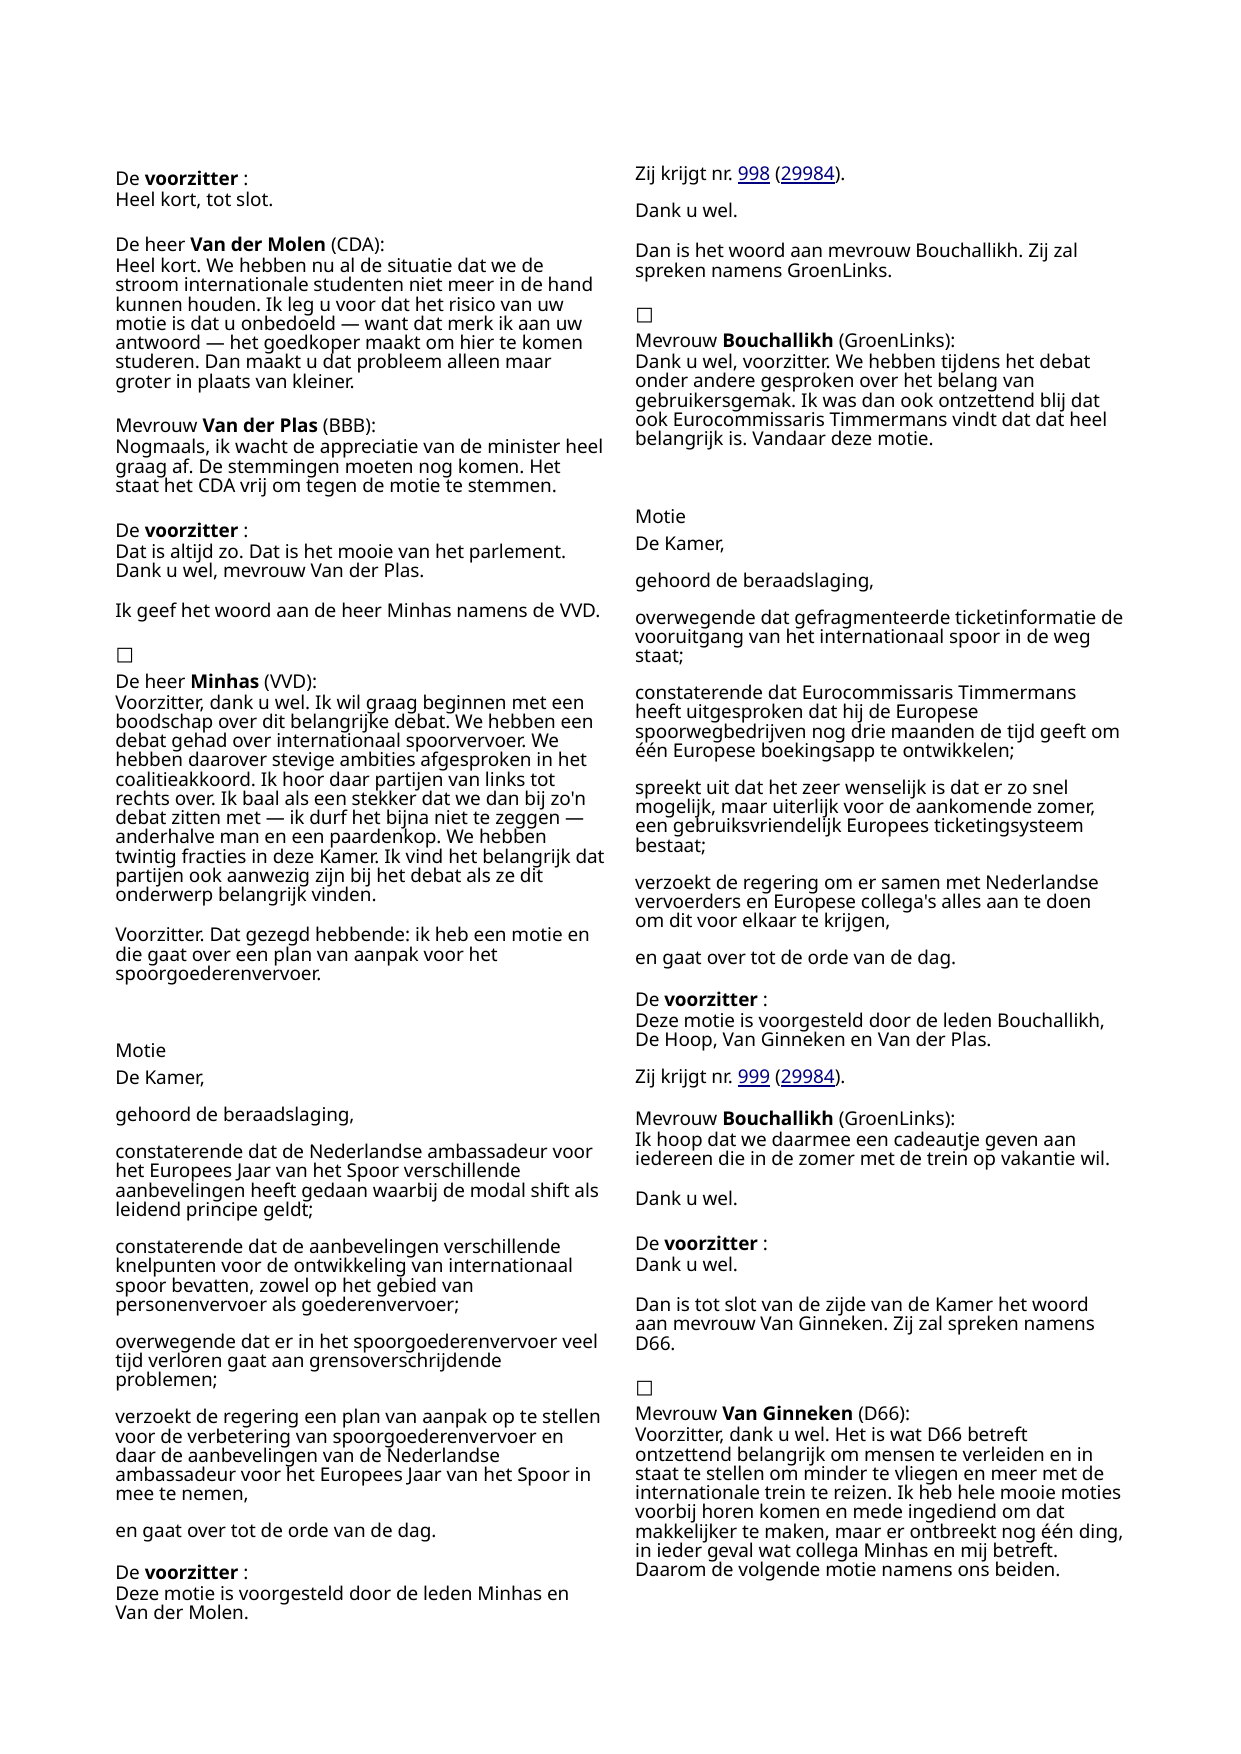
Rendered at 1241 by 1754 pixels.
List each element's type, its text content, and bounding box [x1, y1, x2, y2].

text De heer Minhas (VVD): [115, 668, 605, 694]
text Voorzitter. Dat gezegd hebbende: ik heb een motie en die gaat over een plan van aanpak voor het spoorgoederenvervoer. [115, 926, 605, 984]
text Heel kort, tot slot. [115, 191, 605, 210]
text De voorzitter : [635, 1230, 1125, 1256]
text Voorzitter, dank u wel. Het is wat D66 betreft ontzettend belangrijk om mensen te verleiden en in staat te stellen om minder te vliegen en meer met de internationale trein te reizen. Ik heb hele mooie moties voorbij horen komen en mede ingediend om dat makkelijker te maken, maar er ontbreekt nog één ding, in ieder geval wat collega Minhas en mij betreft. Daarom de volgende motie namens ons beiden. [635, 1426, 1125, 1580]
text Dank u wel. [635, 1256, 1125, 1275]
text spreekt uit dat het zeer wenselijk is dat er zo snel mogelijk, maar uiterlijk voor de aankomende zomer, een gebruiksvriendelijk Europees ticketingsysteem bestaat; [635, 779, 1125, 856]
text Dank u wel. [635, 202, 1125, 222]
text Zij krijgt nr. 998 (29984). [635, 165, 1125, 184]
text Motie [635, 503, 1125, 529]
text Ik geef het woord aan de heer Minhas namens de VVD. [115, 602, 605, 621]
text Ik hoop dat we daarmee een cadeautje geven aan iedereen die in de zomer met de trein op vakantie wil. [635, 1131, 1125, 1169]
text Heel kort. We hebben nu al de situatie dat we de stroom internationale studenten niet meer in de hand kunnen houden. Ik leg u voor dat het risico van uw motie is dat u onbedoeld — want dat merk ik aan uw antwoord — het goedkoper maakt om hier te komen studeren. Dan maakt u dat probleem alleen maar groter in plaats van kleiner. [115, 257, 605, 392]
text overwegende dat er in het spoorgoederenvervoer veel tijd verloren gaat aan grensoverschrijdende problemen; [115, 1333, 605, 1391]
text constaterende dat de Nederlandse ambassadeur voor het Europees Jaar van het Spoor verschillende aanbevelingen heeft gedaan waarbij de modal shift als leidend principe geldt; [115, 1143, 605, 1220]
text De voorzitter : [115, 1559, 605, 1585]
text Mevrouw Van der Plas (BBB): [115, 413, 605, 438]
text De voorzitter : [115, 165, 605, 191]
text Deze motie is voorgesteld door de leden Bouchallikh, De Hoop, Van Ginneken en Van der Plas. [635, 1012, 1125, 1051]
text constaterende dat Eurocommissaris Timmermans heeft uitgesproken dat hij de Europese spoorwegbedrijven nog drie maanden de tijd geeft om één Europese boekingsapp te ontwikkelen; [635, 684, 1125, 761]
text constaterende dat de aanbevelingen verschillende knelpunten voor de ontwikkeling van internationaal spoor bevatten, zowel op het gebied van personenvervoer als goederenvervoer; [115, 1238, 605, 1315]
text Deze motie is voorgesteld door de leden Minhas en Van der Molen. [115, 1585, 605, 1624]
text verzoekt de regering om er samen met Nederlandse vervoerders en Europese collega's alles aan te doen om dit voor elkaar te krijgen, [635, 874, 1125, 932]
text Motie [115, 1038, 605, 1063]
text Nogmaals, ik wacht de appreciatie van de minister heel graag af. De stemmingen moeten nog komen. Het staat het CDA vrij om tegen de motie te stemmen. [115, 438, 605, 496]
text Zij krijgt nr. 999 (29984). [635, 1068, 1125, 1087]
text Voorzitter, dank u wel. Ik wil graag beginnen met een boodschap over dit belangrijke debat. We hebben een debat gehad over internationaal spoorvervoer. We hebben daarover stevige ambities afgesproken in het coalitieakkoord. Ik hoor daar partijen van links tot rechts over. Ik baal als een stekker dat we dan bij zo'n debat zitten met — ik durf het bijna niet te zeggen — anderhalve man en een paardenkop. We hebben twintig fracties in deze Kamer. Ik vind het belangrijk dat partijen ook aanwezig zijn bij het debat als ze dit onderwerp belangrijk vinden. [115, 694, 605, 906]
text De voorzitter : [115, 517, 605, 543]
text Mevrouw Van Ginneken (D66): [635, 1401, 1125, 1426]
text ⬜ [635, 302, 1125, 327]
text verzoekt de regering een plan van aanpak op te stellen voor de verbetering van spoorgoederenvervoer en daar de aanbevelingen van de Nederlandse ambassadeur voor het Europees Jaar van het Spoor in mee te nemen, [115, 1408, 605, 1505]
text Dan is het woord aan mevrouw Bouchallikh. Zij zal spreken namens GroenLinks. [635, 242, 1125, 281]
text De heer Van der Molen (CDA): [115, 231, 605, 257]
text en gaat over tot de orde van de dag. [635, 949, 1125, 968]
text Mevrouw Bouchallikh (GroenLinks): [635, 1105, 1125, 1131]
text ⬜ [635, 1375, 1125, 1401]
text gehoord de beraadslaging, [115, 1106, 605, 1126]
text Dat is altijd zo. Dat is het mooie van het parlement. Dank u wel, mevrouw Van der Plas. [115, 543, 605, 581]
text Dan is tot slot van de zijde van de Kamer het woord aan mevrouw Van Ginneken. Zij zal spreken namens D66. [635, 1296, 1125, 1354]
text Mevrouw Bouchallikh (GroenLinks): [635, 327, 1125, 353]
text De Kamer, [115, 1069, 605, 1088]
text Dank u wel, voorzitter. We hebben tijdens het debat onder andere gesproken over het belang van gebruikersgemak. Ik was dan ook ontzettend blij dat ook Eurocommissaris Timmermans vindt dat dat heel belangrijk is. Vandaar deze motie. [635, 353, 1125, 449]
text De voorzitter : [635, 986, 1125, 1012]
text overwegende dat gefragmenteerde ticketinformatie de vooruitgang van het internationaal spoor in de weg staat; [635, 609, 1125, 666]
text Dank u wel. [635, 1190, 1125, 1209]
text en gaat over tot de orde van de dag. [115, 1522, 605, 1542]
text ⬜ [115, 642, 605, 668]
text gehoord de beraadslaging, [635, 572, 1125, 591]
text De Kamer, [635, 535, 1125, 554]
